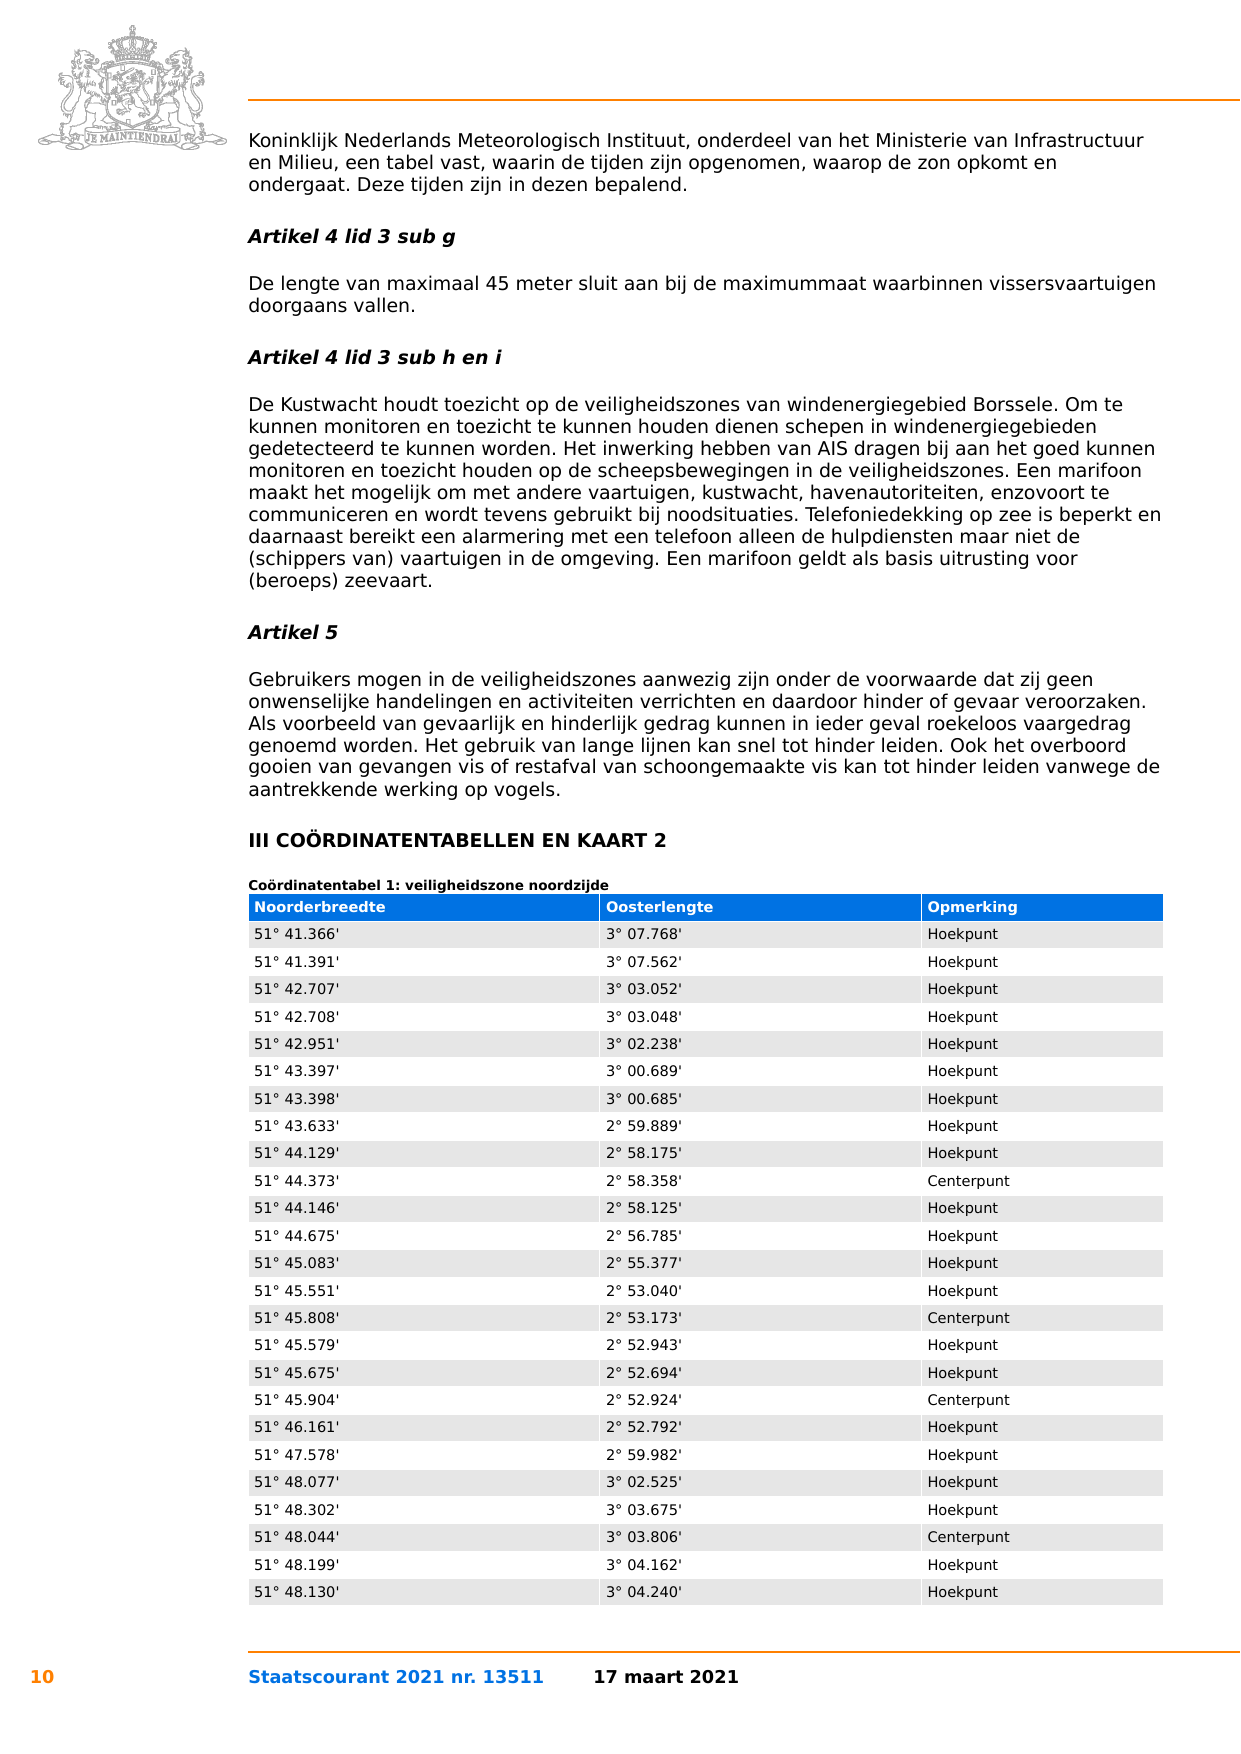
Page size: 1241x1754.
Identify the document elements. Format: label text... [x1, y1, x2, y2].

table_cell 3° 03.048' [600, 1004, 921, 1030]
table_cell 3° 03.806' [600, 1524, 921, 1551]
table_cell 2° 59.889' [600, 1113, 921, 1140]
text Gebruikers mogen in de veiligheidszones aanwezig zijn onder de voorwaarde dat zij geen onwenselijke handelingen en activiteiten verrichten en daardoor hinder of gevaar veroorzaken. Als voorbeeld van gevaarlijk en hinderlijk gedrag kunnen in ieder geval roekeloos vaargedrag genoemd worden. Het gebruik van lange lijnen kan snel tot hinder leiden. Ook het overboord gooien van gevangen vis of restafval van schoongemaakte vis kan tot hinder leiden vanwege de aantrekkende werking op vogels. [248, 668, 1163, 800]
table_cell Hoekpunt [922, 1552, 1163, 1578]
table_cell 3° 02.238' [600, 1031, 921, 1057]
table_cell 2° 52.792' [600, 1415, 921, 1441]
table_cell 51° 48.077' [249, 1470, 599, 1496]
table_cell 51° 45.808' [249, 1305, 599, 1331]
table_cell 51° 45.551' [249, 1278, 599, 1304]
table_cell Hoekpunt [922, 1004, 1163, 1030]
subtitle Artikel 4 lid 3 sub h en i [248, 347, 1163, 369]
table_cell 2° 55.377' [600, 1250, 921, 1277]
table_cell 51° 44.146' [249, 1196, 599, 1222]
table_cell Hoekpunt [922, 1223, 1163, 1249]
table_cell Hoekpunt [922, 949, 1163, 975]
table_cell 2° 53.040' [600, 1278, 921, 1304]
table_cell 51° 45.579' [249, 1333, 599, 1359]
table_cell 51° 48.199' [249, 1552, 599, 1578]
table_cell 51° 44.675' [249, 1223, 599, 1249]
table_cell 51° 45.904' [249, 1387, 599, 1414]
table_cell Hoekpunt [922, 1059, 1163, 1085]
table_cell Hoekpunt [922, 976, 1163, 1003]
table_cell 2° 52.694' [600, 1360, 921, 1386]
table_cell 51° 42.708' [249, 1004, 599, 1030]
table_cell 51° 48.302' [249, 1497, 599, 1523]
table_cell 51° 43.398' [249, 1086, 599, 1112]
table_cell 3° 00.689' [600, 1059, 921, 1085]
table_cell 51° 46.161' [249, 1415, 599, 1441]
table_cell 2° 53.173' [600, 1305, 921, 1331]
table_cell 51° 43.633' [249, 1113, 599, 1140]
table_cell 2° 52.943' [600, 1333, 921, 1359]
table_header Coördinatentabel 1: veiligheidszone noordzijde [248, 878, 1163, 893]
text De Kustwacht houdt toezicht op de veiligheidszones van windenergiegebied Borssele. Om te kunnen monitoren en toezicht te kunnen houden dienen schepen in windenergiegebieden gedetecteerd te kunnen worden. Het inwerking hebben van AIS dragen bij aan het goed kunnen monitoren en toezicht houden op de scheepsbewegingen in de veiligheidszones. Een marifoon maakt het mogelijk om met andere vaartuigen, kustwacht, havenautoriteiten, enzovoort te communiceren en wordt tevens gebruikt bij noodsituaties. Telefoniedekking op zee is beperkt en daarnaast bereikt een alarmering met een telefoon alleen de hulpdiensten maar niet de (schippers van) vaartuigen in de omgeving. Een marifoon geldt als basis uitrusting voor (beroeps) zeevaart. [248, 394, 1163, 592]
table_cell 3° 03.675' [600, 1497, 921, 1523]
table_cell 2° 58.175' [600, 1141, 921, 1167]
table_cell Centerpunt [922, 1305, 1163, 1331]
table_cell 51° 48.044' [249, 1524, 599, 1551]
text De lengte van maximaal 45 meter sluit aan bij de maximummaat waarbinnen vissersvaartuigen doorgaans vallen. [248, 273, 1163, 317]
table_cell 3° 07.768' [600, 922, 921, 948]
table_cell 2° 59.982' [600, 1442, 921, 1468]
table_cell 51° 48.130' [249, 1579, 599, 1605]
table_cell 51° 44.373' [249, 1168, 599, 1194]
table_cell Hoekpunt [922, 1442, 1163, 1468]
table_cell Oosterlengte [600, 894, 921, 921]
table_cell Hoekpunt [922, 922, 1163, 948]
table_cell Hoekpunt [922, 1470, 1163, 1496]
table_cell Hoekpunt [922, 1360, 1163, 1386]
table_cell Hoekpunt [922, 1250, 1163, 1277]
table_cell 2° 52.924' [600, 1387, 921, 1414]
table_cell Hoekpunt [922, 1086, 1163, 1112]
table_cell 51° 43.397' [249, 1059, 599, 1085]
subtitle III COÖRDINATENTABELLEN EN KAART 2 [248, 830, 1163, 852]
table_cell 51° 42.951' [249, 1031, 599, 1057]
table_cell Hoekpunt [922, 1031, 1163, 1057]
table_cell 51° 47.578' [249, 1442, 599, 1468]
table_cell Centerpunt [922, 1168, 1163, 1194]
table_cell 51° 41.391' [249, 949, 599, 975]
table_cell 3° 00.685' [600, 1086, 921, 1112]
table_cell Noorderbreedte [249, 894, 599, 921]
table_cell Hoekpunt [922, 1196, 1163, 1222]
table_cell 51° 41.366' [249, 922, 599, 948]
picture [38, 25, 227, 150]
table_cell 2° 58.358' [600, 1168, 921, 1194]
table_cell 3° 04.162' [600, 1552, 921, 1578]
subtitle Artikel 4 lid 3 sub g [248, 226, 1163, 248]
table_cell 3° 07.562' [600, 949, 921, 975]
subtitle Artikel 5 [248, 622, 1163, 643]
table_cell 3° 04.240' [600, 1579, 921, 1605]
table_cell Hoekpunt [922, 1497, 1163, 1523]
table_cell 51° 42.707' [249, 976, 599, 1003]
table_cell 51° 45.083' [249, 1250, 599, 1277]
table_cell Hoekpunt [922, 1141, 1163, 1167]
table_cell Centerpunt [922, 1387, 1163, 1414]
table_cell 2° 58.125' [600, 1196, 921, 1222]
table_cell Hoekpunt [922, 1415, 1163, 1441]
table_cell Centerpunt [922, 1524, 1163, 1551]
table_cell 3° 03.052' [600, 976, 921, 1003]
table_cell Hoekpunt [922, 1333, 1163, 1359]
table_cell 51° 45.675' [249, 1360, 599, 1386]
text Koninklijk Nederlands Meteorologisch Instituut, onderdeel van het Ministerie van Infrastructuur en Milieu, een tabel vast, waarin de tijden zijn opgenomen, waarop de zon opkomt en ondergaat. Deze tijden zijn in dezen bepalend. [248, 130, 1163, 196]
table_cell Hoekpunt [922, 1579, 1163, 1605]
table_cell 2° 56.785' [600, 1223, 921, 1249]
table_cell 51° 44.129' [249, 1141, 599, 1167]
table_cell Opmerking [922, 894, 1163, 921]
table_cell Hoekpunt [922, 1278, 1163, 1304]
table_cell 3° 02.525' [600, 1470, 921, 1496]
table_cell Hoekpunt [922, 1113, 1163, 1140]
